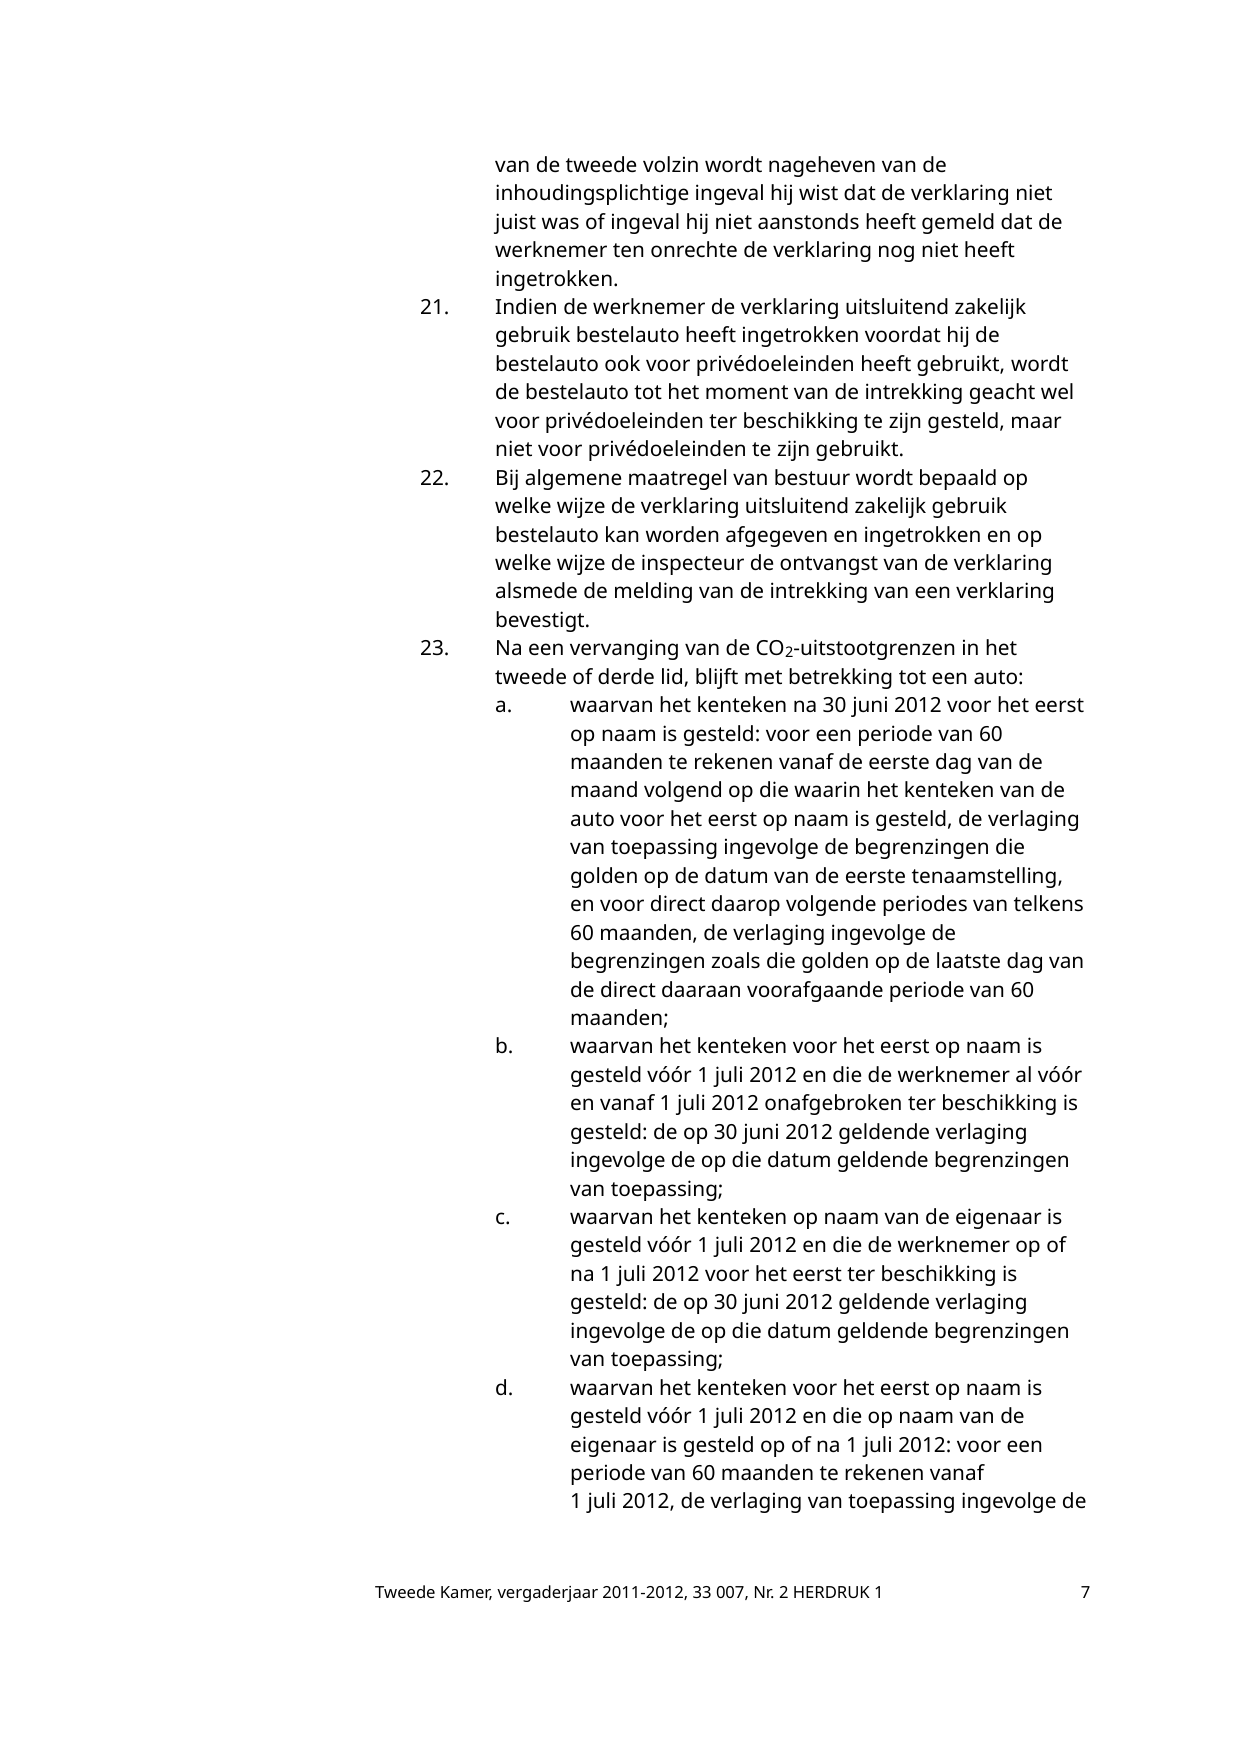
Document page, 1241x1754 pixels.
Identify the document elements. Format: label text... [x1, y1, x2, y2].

list Indien de werknemer de verklaring uitsluitend zakelijk gebruik bestelauto heeft ingetrokken voordat hij de bestelauto ook voor privédoeleinden heeft gebruikt, wordt de bestelauto tot het moment van de intrekking geacht wel voor privédoeleinden ter beschikking te zijn gesteld, maar niet voor privédoeleinden te zijn gebruikt. [420, 292, 1090, 463]
list waarvan het kenteken na 30 juni 2012 voor het eerst op naam is gesteld: voor een periode van 60 maanden te rekenen vanaf de eerste dag van de maand volgend op die waarin het kenteken van de auto voor het eerst op naam is gesteld, de verlaging van toepassing ingevolge de begrenzingen die golden op de datum van de eerste tenaamstelling, en voor direct daarop volgende periodes van telkens 60 maanden, de verlaging ingevolge de begrenzingen zoals die golden op de laatste dag van de direct daaraan voorafgaande periode van 60 maanden; [495, 690, 1090, 1032]
list waarvan het kenteken voor het eerst op naam is gesteld vóór 1 juli 2012 en die op naam van de eigenaar is gesteld op of na 1 juli 2012: voor een periode van 60 maanden te rekenen vanaf 1 juli 2012, de verlaging van toepassing ingevolge de [495, 1373, 1090, 1515]
list waarvan het kenteken voor het eerst op naam is gesteld vóór 1 juli 2012 en die de werknemer al vóór en vanaf 1 juli 2012 onafgebroken ter beschikking is gesteld: de op 30 juni 2012 geldende verlaging ingevolge de op die datum geldende begrenzingen van toepassing; [495, 1032, 1090, 1202]
list Bij algemene maatregel van bestuur wordt bepaald op welke wijze de verklaring uitsluitend zakelijk gebruik bestelauto kan worden afgegeven en ingetrokken en op welke wijze de inspecteur de ontvangst van de verklaring alsmede de melding van de intrekking van een verklaring bevestigt. [420, 463, 1090, 633]
list waarvan het kenteken op naam van de eigenaar is gesteld vóór 1 juli 2012 en die de werknemer op of na 1 juli 2012 voor het eerst ter beschikking is gesteld: de op 30 juni 2012 geldende verlaging ingevolge de op die datum geldende begrenzingen van toepassing; [495, 1202, 1090, 1373]
list van de tweede volzin wordt nageheven van de inhoudingsplichtige ingeval hij wist dat de verklaring niet juist was of ingeval hij niet aanstonds heeft gemeld dat de werknemer ten onrechte de verklaring nog niet heeft ingetrokken. [420, 150, 1090, 292]
list Na een vervanging van de CO2-uitstootgrenzen in het tweede of derde lid, blijft met betrekking tot een auto: [420, 633, 1090, 690]
